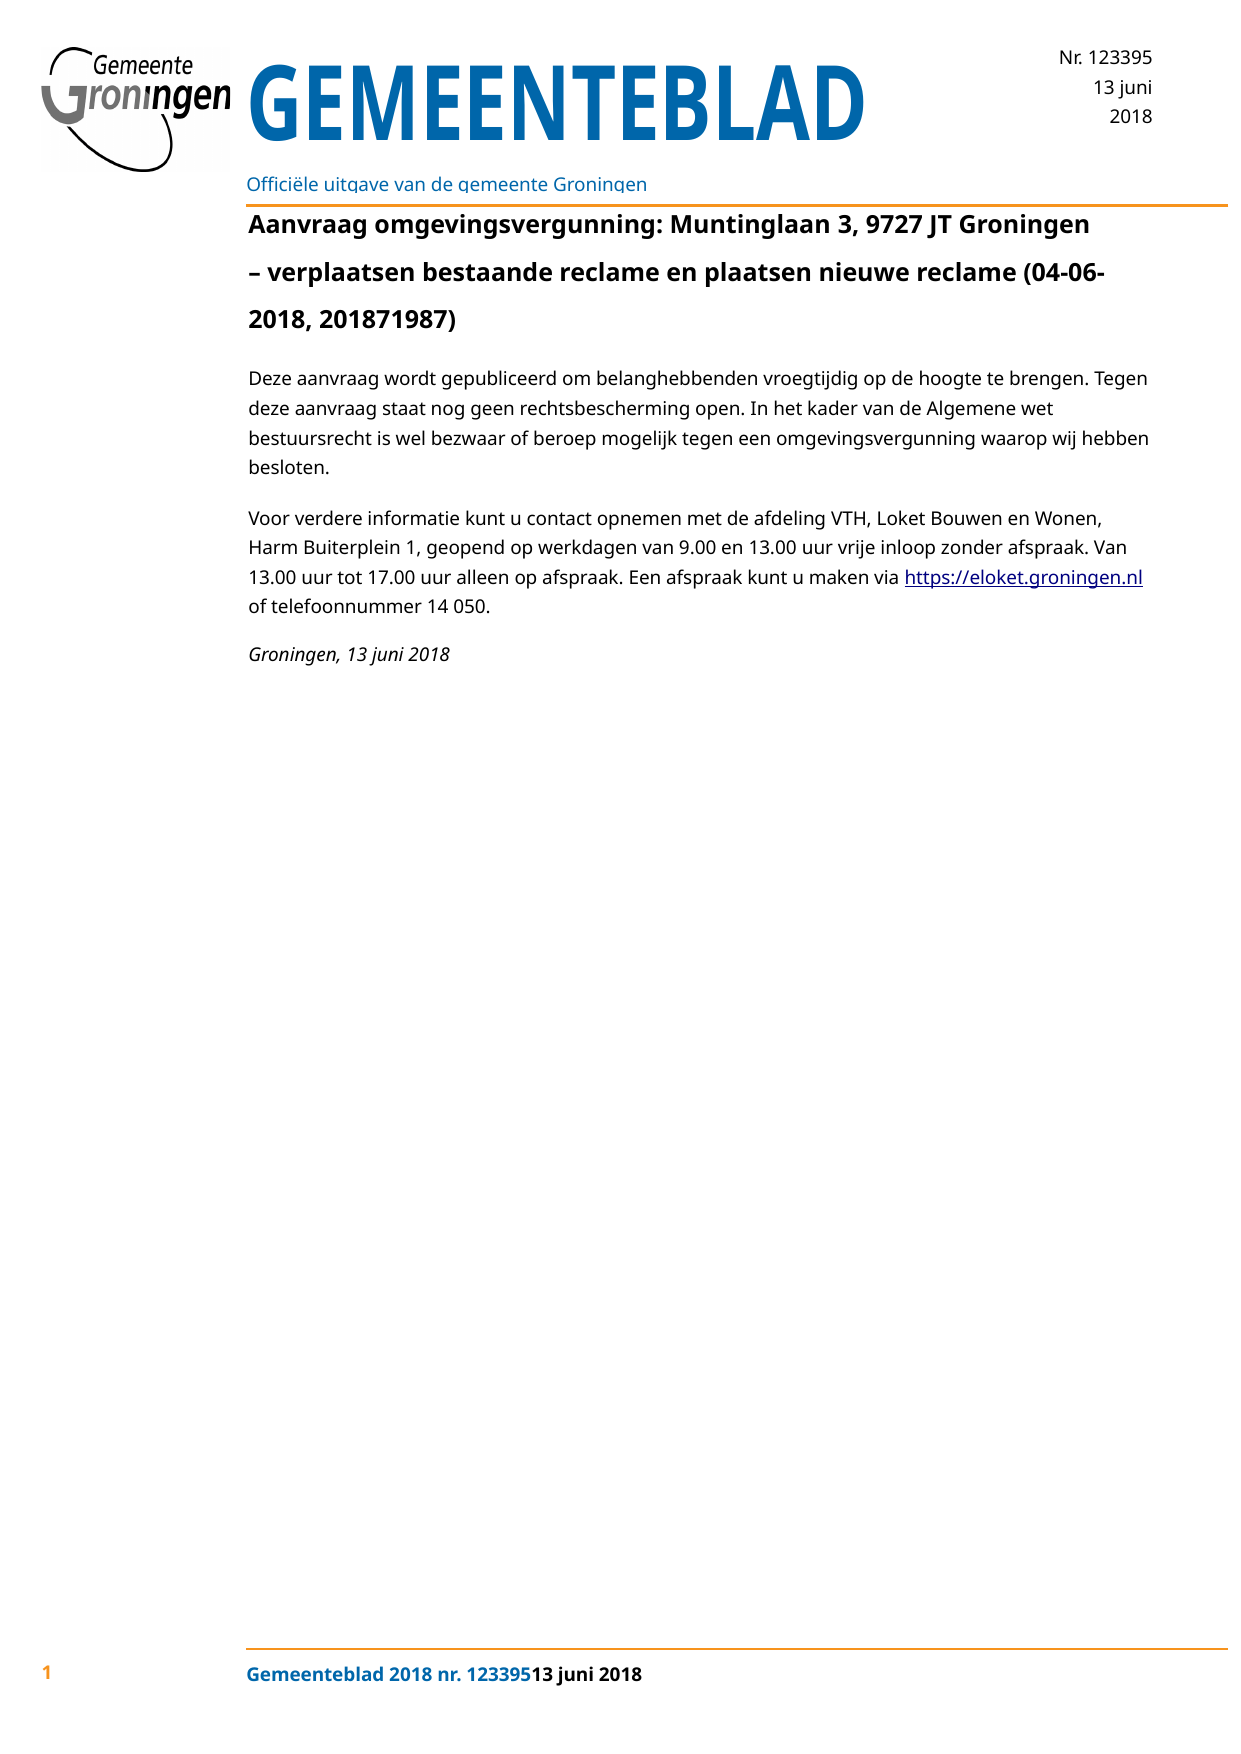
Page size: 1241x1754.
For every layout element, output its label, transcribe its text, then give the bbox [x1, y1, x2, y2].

text Aanvraag omgevingsvergunning: Muntinglaan 3, 9727 JT Groningen – verplaatsen bestaande reclame en plaatsen nieuwe reclame (04-06-2018, 201871987) [248, 207, 1152, 336]
picture [41, 47, 231, 172]
text Groningen, 13 juni 2018 [248, 641, 1152, 667]
text Voor verdere informatie kunt u contact opnemen met de afdeling VTH, Loket Bouwen en Wonen, Harm Buiterplein 1, geopend op werkdagen van 9.00 en 13.00 uur vrije inloop zonder afspraak. Van 13.00 uur tot 17.00 uur alleen op afspraak. Een afspraak kunt u maken via https://eloket.groningen.nl of telefoonnummer 14 050. [248, 505, 1152, 619]
text Deze aanvraag wordt gepubliceerd om belanghebbenden vroegtijdig op de hoogte te brengen. Tegen deze aanvraag staat nog geen rechtsbescherming open. In het kader van de Algemene wet bestuursrecht is wel bezwaar of beroep mogelijk tegen een omgevingsvergunning waarop wij hebben besloten. [248, 366, 1152, 480]
